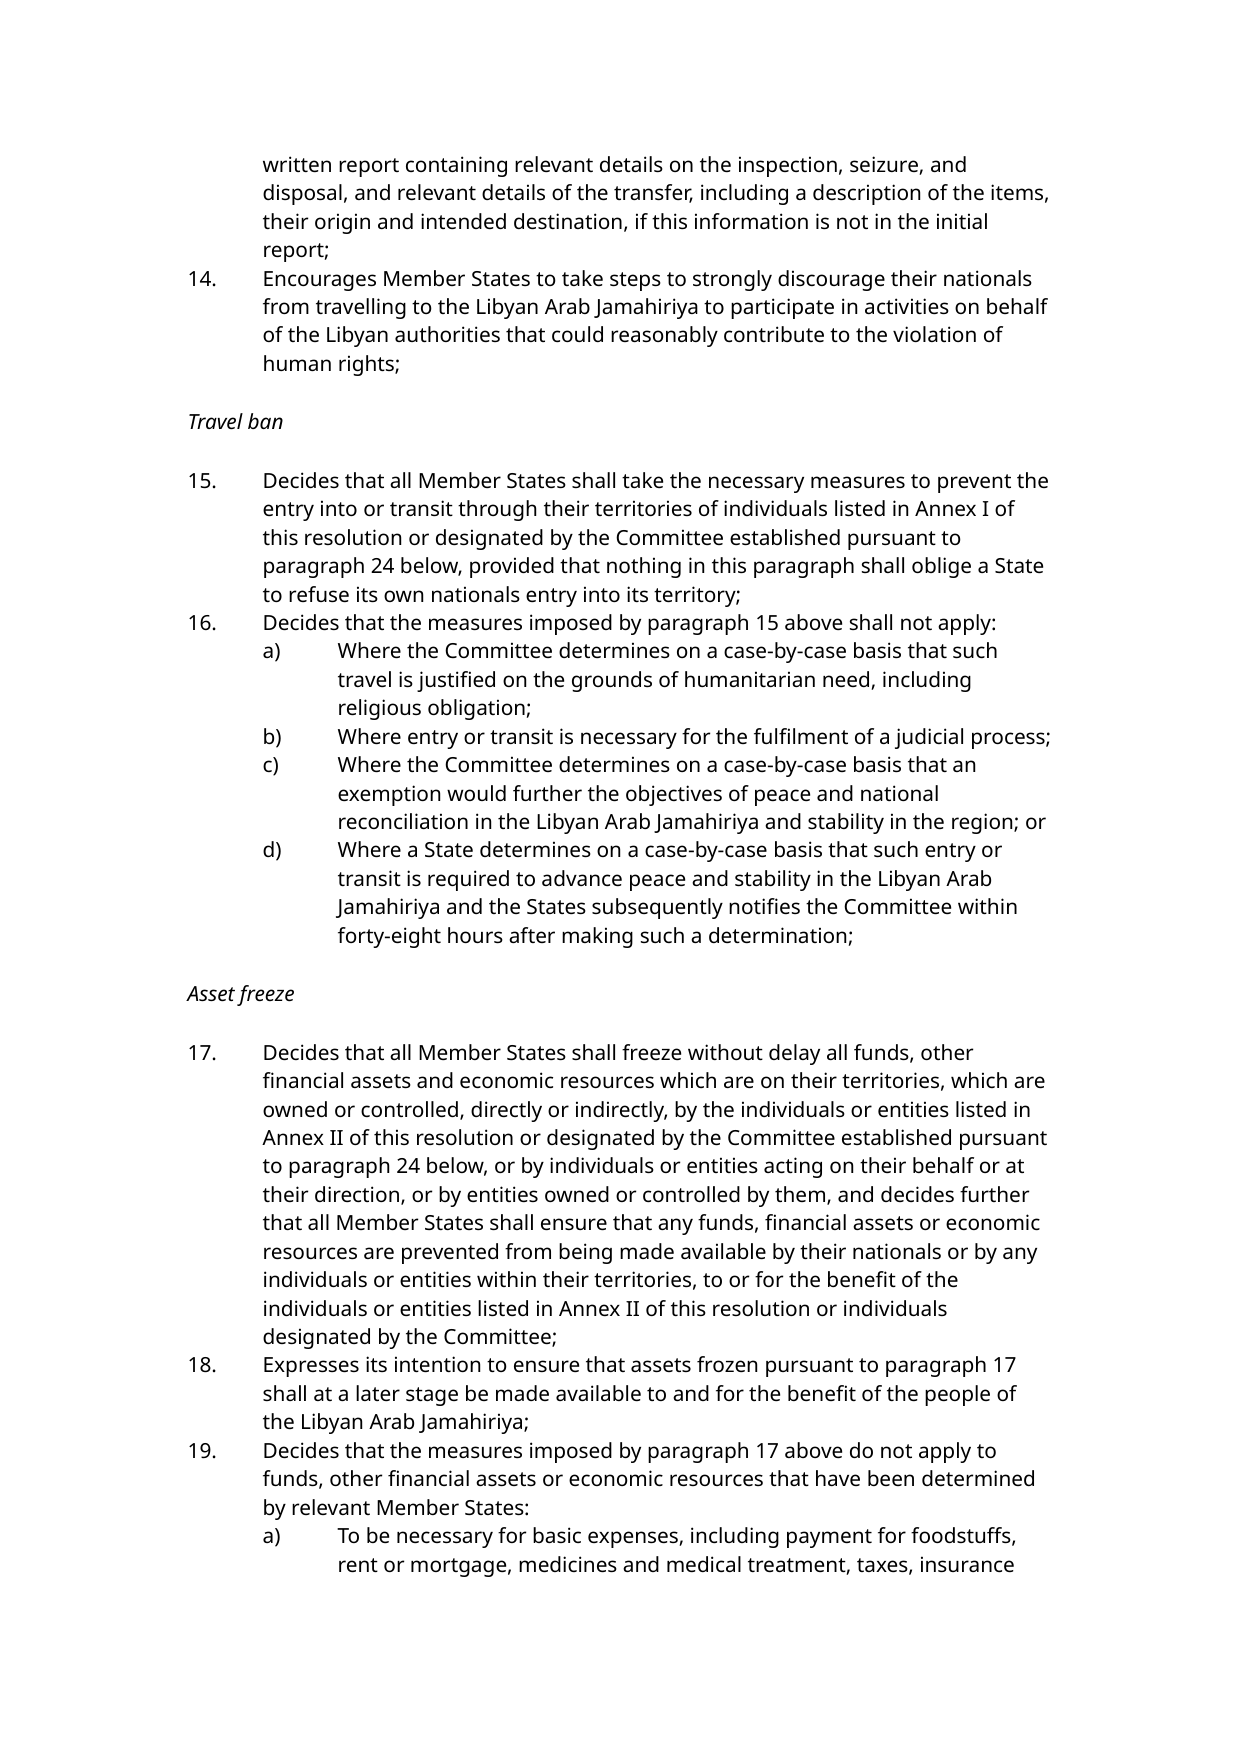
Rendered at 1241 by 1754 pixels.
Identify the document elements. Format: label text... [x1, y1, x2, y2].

list To be necessary for basic expenses, including payment for foodstuffs, rent or mortgage, medicines and medical treatment, taxes, insurance [262, 1521, 1053, 1578]
list Where the Committee determines on a case-by-case basis that an exemption would further the objectives of peace and national reconciliation in the Libyan Arab Jamahiriya and stability in the region; or [262, 750, 1053, 836]
list Encourages Member States to take steps to strongly discourage their nationals from travelling to the Libyan Arab Jamahiriya to participate in activities on behalf of the Libyan authorities that could reasonably contribute to the violation of human rights; [187, 264, 1053, 377]
list Where a State determines on a case-by-case basis that such entry or transit is required to advance peace and stability in the Libyan Arab Jamahiriya and the States subsequently notifies the Committee within forty-eight hours after making such a determination; [262, 836, 1053, 949]
list Where the Committee determines on a case-by-case basis that such travel is justified on the grounds of humanitarian need, including religious obligation; [262, 637, 1053, 722]
text Asset freeze [187, 979, 1053, 1008]
list Expresses its intention to ensure that assets frozen pursuant to paragraph 17 shall at a later stage be made available to and for the benefit of the people of the Libyan Arab Jamahiriya; [187, 1351, 1053, 1436]
list Decides that all Member States shall freeze without delay all funds, other financial assets and economic resources which are on their territories, which are owned or controlled, directly or indirectly, by the individuals or entities listed in Annex II of this resolution or designated by the Committee established pursuant to paragraph 24 below, or by individuals or entities acting on their behalf or at their direction, or by entities owned or controlled by them, and decides further that all Member States shall ensure that any funds, financial assets or economic resources are prevented from being made available by their nationals or by any individuals or entities within their territories, to or for the benefit of the individuals or entities listed in Annex II of this resolution or individuals designated by the Committee; [187, 1038, 1053, 1351]
list Decides that the measures imposed by paragraph 17 above do not apply to funds, other financial assets or economic resources that have been determined by relevant Member States: [187, 1436, 1053, 1521]
list Decides that the measures imposed by paragraph 15 above shall not apply: [187, 608, 1053, 637]
list Decides that all Member States shall take the necessary measures to prevent the entry into or transit through their territories of individuals listed in Annex I of this resolution or designated by the Committee established pursuant to paragraph 24 below, provided that nothing in this paragraph shall oblige a State to refuse its own nationals entry into its territory; [187, 466, 1053, 608]
list written report containing relevant details on the inspection, seizure, and disposal, and relevant details of the transfer, including a description of the items, their origin and intended destination, if this information is not in the initial report; [187, 150, 1053, 264]
text Travel ban [187, 407, 1053, 436]
list Where entry or transit is necessary for the fulfilment of a judicial process; [262, 722, 1053, 750]
